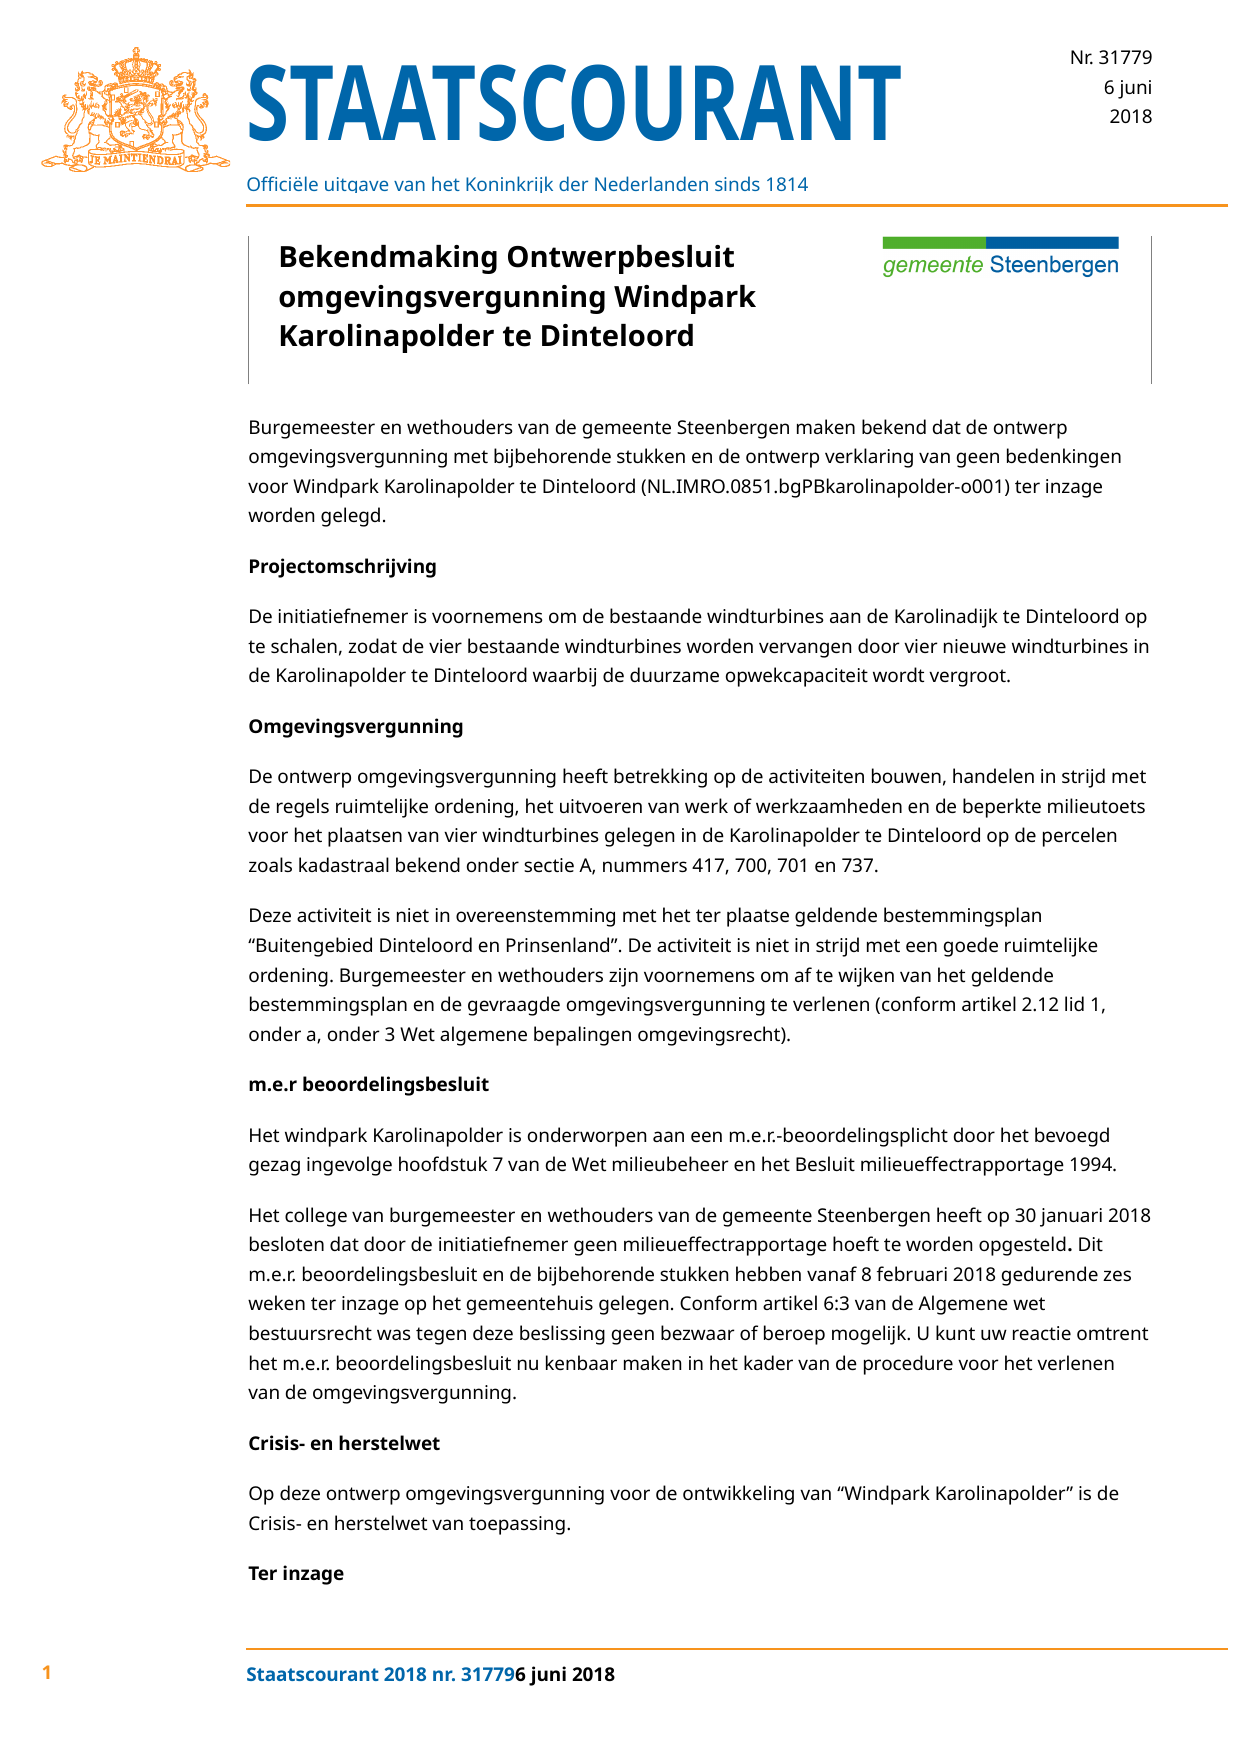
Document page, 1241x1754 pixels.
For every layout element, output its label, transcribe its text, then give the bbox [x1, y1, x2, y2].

text Het college van burgemeester en wethouders van de gemeente Steenbergen heeft op 30 januari 2018 besloten dat door de initiatiefnemer geen milieueffectrapportage hoeft te worden opgesteld. Dit m.e.r. beoordelingsbesluit en de bijbehorende stukken hebben vanaf 8 februari 2018 gedurende zes weken ter inzage op het gemeentehuis gelegen. Conform artikel 6:3 van de Algemene wet bestuursrecht was tegen deze beslissing geen bezwaar of beroep mogelijk. U kunt uw reactie omtrent het m.e.r. beoordelingsbesluit nu kenbaar maken in het kader van de procedure voor het verlenen van de omgevingsvergunning. [248, 1202, 1152, 1405]
picture [41, 47, 231, 172]
text Deze activiteit is niet in overeenstemming met het ter plaatse geldende bestemmingsplan “Buitengebied Dinteloord en Prinsenland”. De activiteit is niet in strijd met een goede ruimtelijke ordening. Burgemeester en wethouders zijn voornemens om af te wijken van het geldende bestemmingsplan en de gevraagde omgevingsvergunning te verlenen (conform artikel 2.12 lid 1, onder a, onder 3 Wet algemene bepalingen omgevingsrecht). [248, 903, 1152, 1047]
table_header Bekendmaking Ontwerpbesluit omgevingsvergunning Windpark Karolinapolder te Dinteloord [249, 236, 850, 384]
text Op deze ontwerp omgevingsvergunning voor de ontwikkeling van “Windpark Karolinapolder” is de Crisis- en herstelwet van toepassing. [248, 1480, 1152, 1536]
text Projectomschrijving [248, 553, 1152, 579]
text Burgemeester en wethouders van de gemeente Steenbergen maken bekend dat de ontwerp omgevingsvergunning met bijbehorende stukken en de ontwerp verklaring van geen bedenkingen voor Windpark Karolinapolder te Dinteloord (NL.IMRO.0851.bgPBkarolinapolder-o001) ter inzage worden gelegd. [248, 414, 1152, 528]
text m.e.r beoordelingsbesluit [248, 1071, 1152, 1097]
text Omgevingsvergunning [248, 713, 1152, 739]
text Crisis- en herstelwet [248, 1430, 1152, 1456]
picture [882, 236, 1119, 278]
text De ontwerp omgevingsvergunning heeft betrekking op de activiteiten bouwen, handelen in strijd met de regels ruimtelijke ordening, het uitvoeren van werk of werkzaamheden en de beperkte milieutoets voor het plaatsen van vier windturbines gelegen in de Karolinapolder te Dinteloord op de percelen zoals kadastraal bekend onder sectie A, nummers 417, 700, 701 en 737. [248, 763, 1152, 878]
table_header [850, 236, 1151, 384]
text Het windpark Karolinapolder is onderworpen aan een m.e.r.-beoordelingsplicht door het bevoegd gezag ingevolge hoofdstuk 7 van de Wet milieubeheer en het Besluit milieueffectrapportage 1994. [248, 1122, 1152, 1177]
text Ter inzage [248, 1560, 1152, 1586]
text De initiatiefnemer is voornemens om de bestaande windturbines aan de Karolinadijk te Dinteloord op te schalen, zodat de vier bestaande windturbines worden vervangen door vier nieuwe windturbines in de Karolinapolder te Dinteloord waarbij de duurzame opwekcapaciteit wordt vergroot. [248, 603, 1152, 688]
